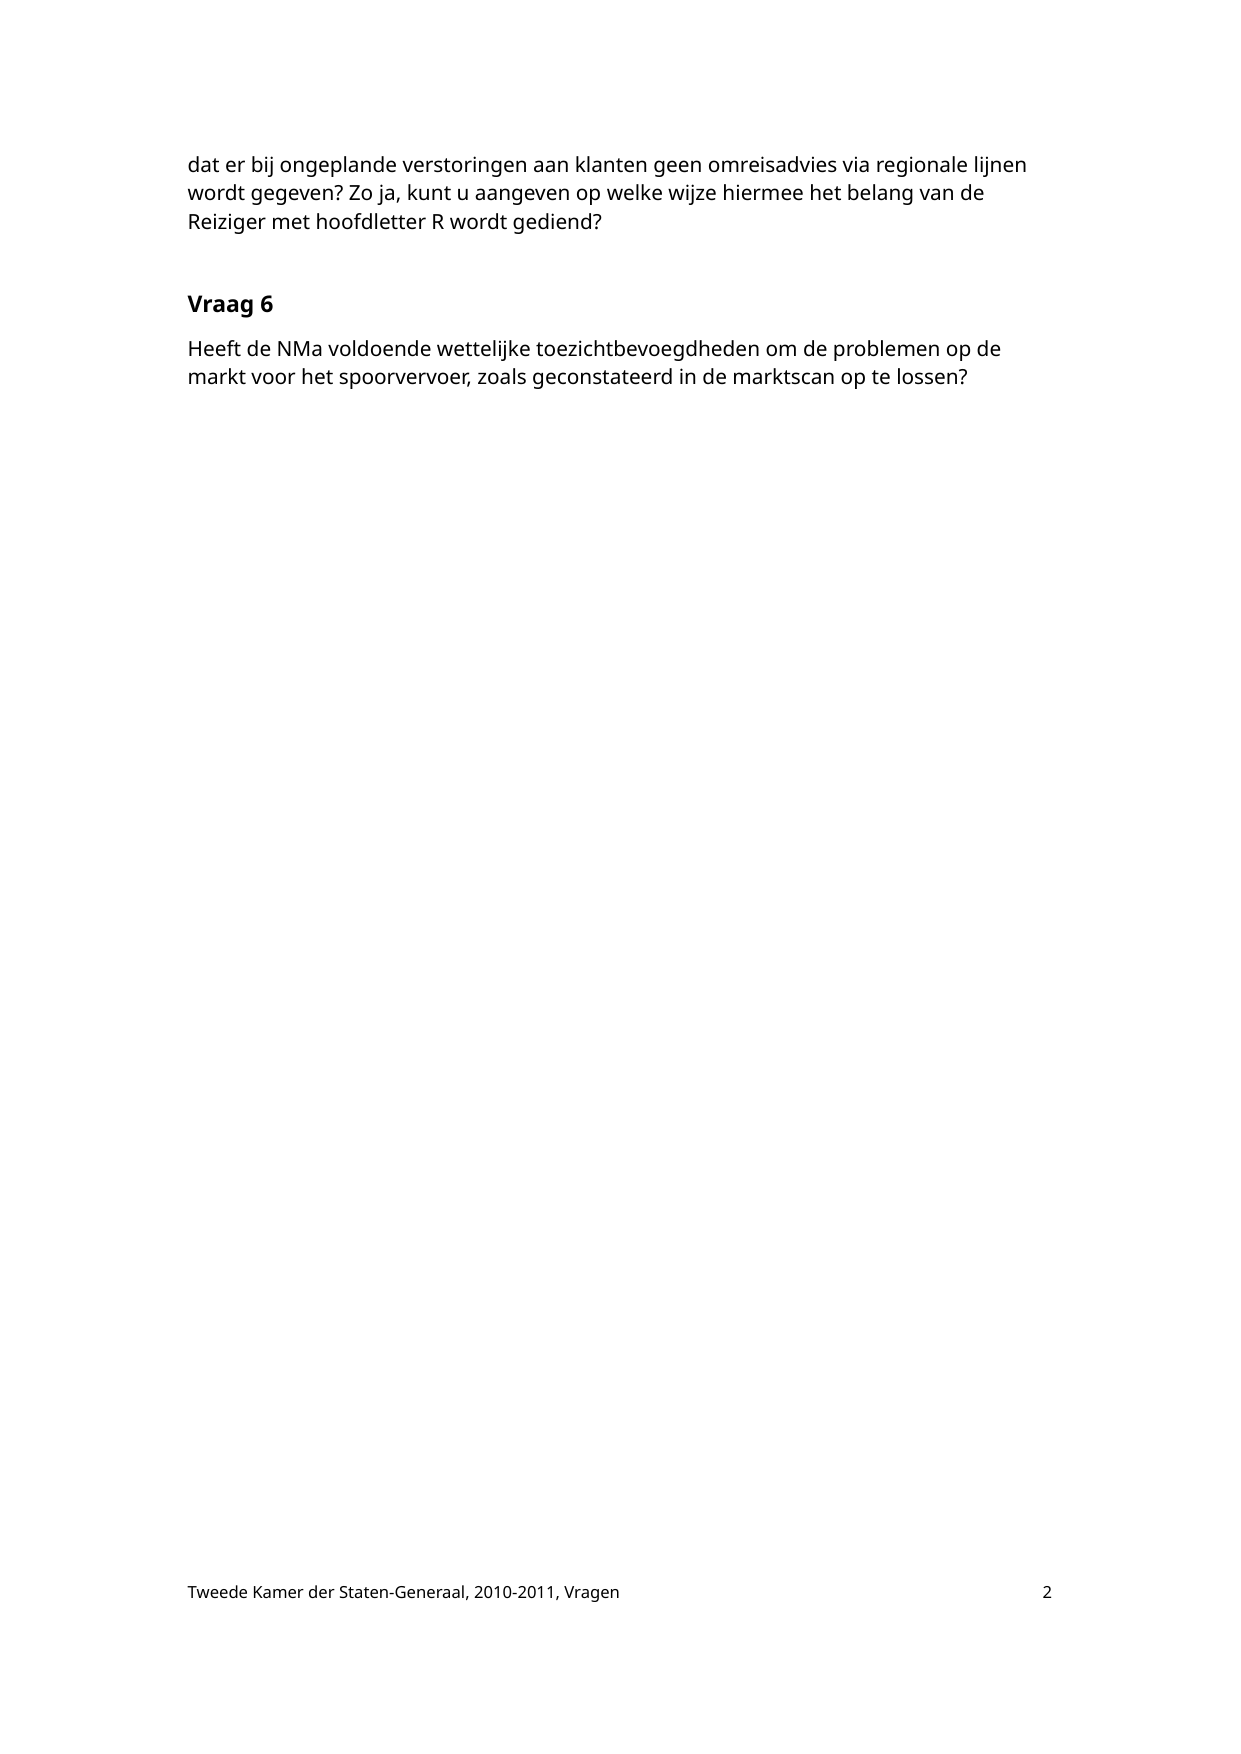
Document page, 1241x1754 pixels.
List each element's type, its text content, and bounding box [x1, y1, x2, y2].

subtitle Vraag 6 [187, 288, 1053, 319]
text Heeft de NMa voldoende wettelijke toezichtbevoegdheden om de problemen op de markt voor het spoorvervoer, zoals geconstateerd in de marktscan op te lossen? [187, 334, 1053, 391]
text dat er bij ongeplande verstoringen aan klanten geen omreisadvies via regionale lijnen wordt gegeven? Zo ja, kunt u aangeven op welke wijze hiermee het belang van de Reiziger met hoofdletter R wordt gediend? [187, 150, 1053, 235]
